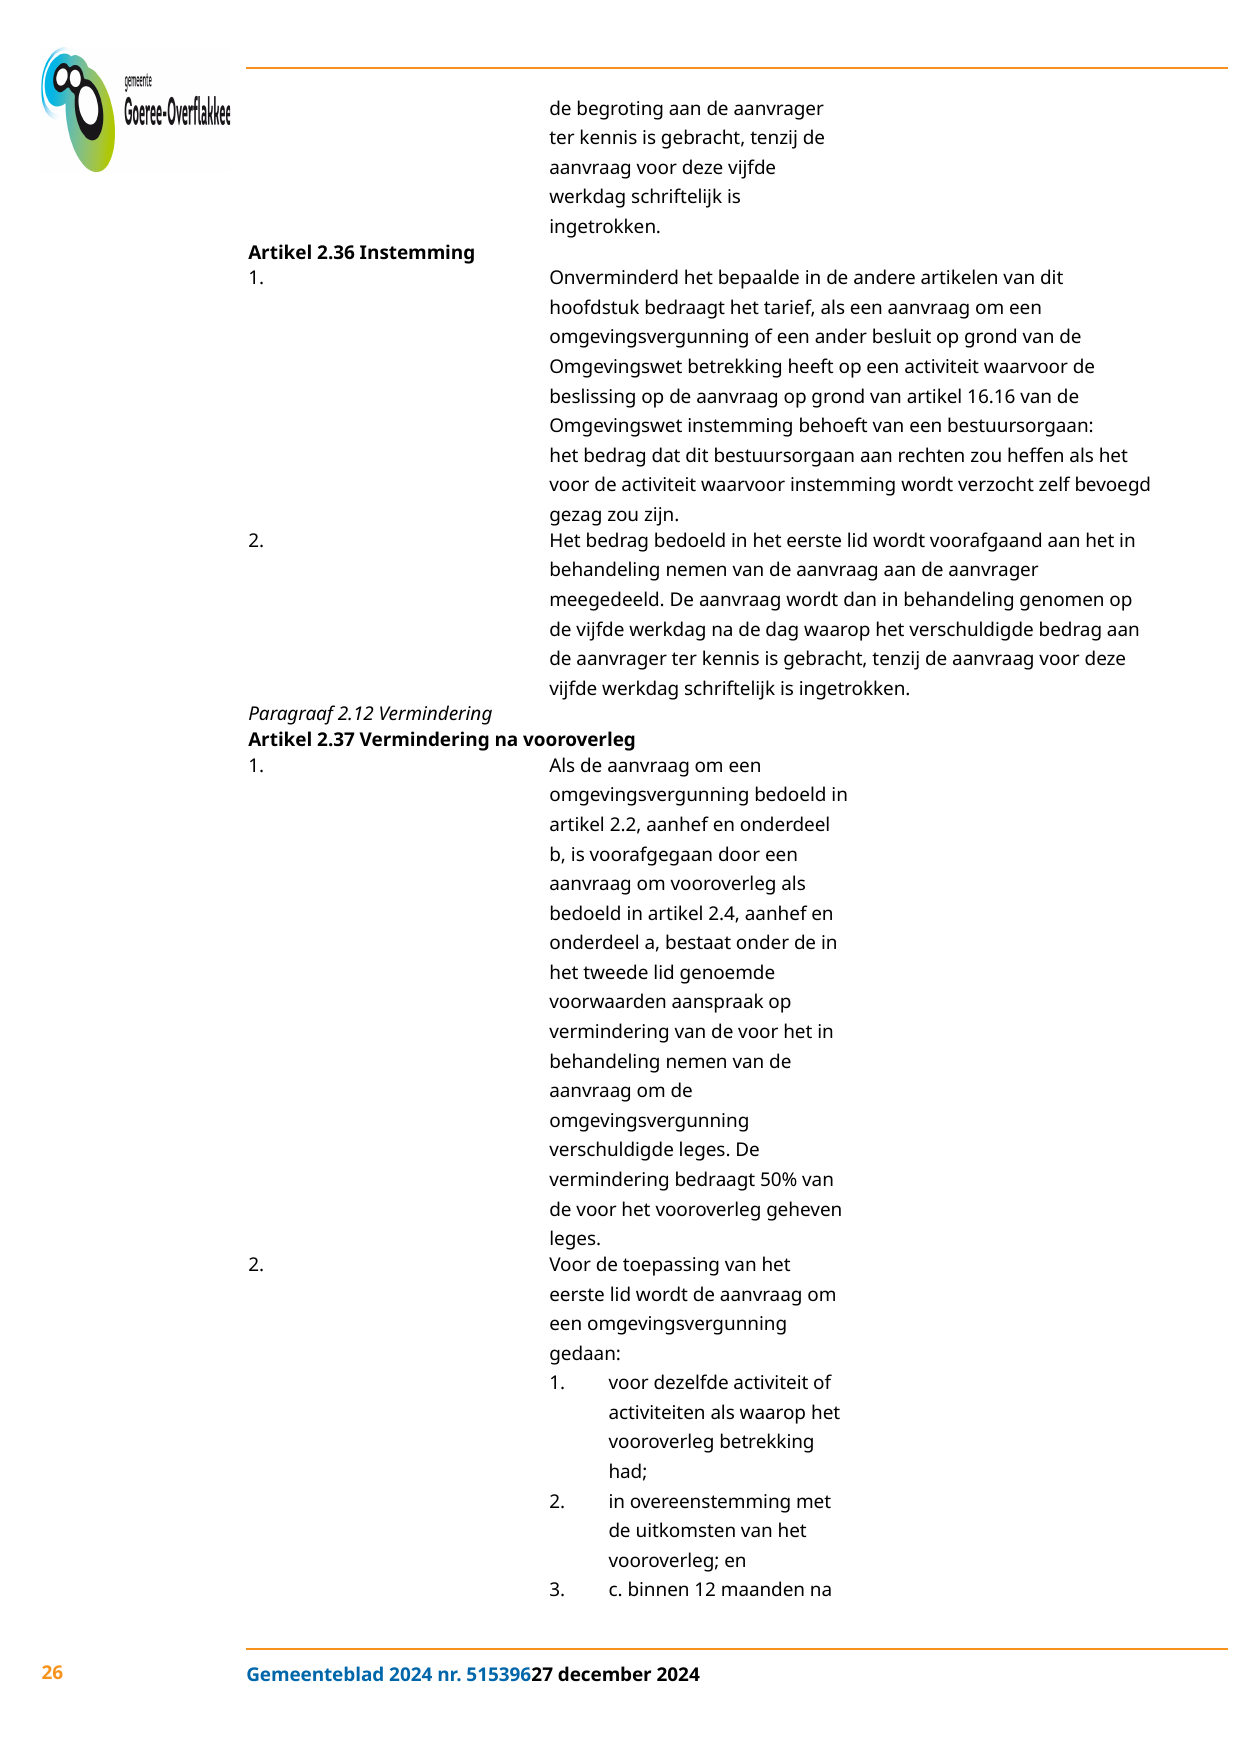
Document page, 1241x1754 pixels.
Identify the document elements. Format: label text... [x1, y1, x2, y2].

table_cell [850, 752, 1152, 1251]
table_cell [850, 95, 1152, 239]
table_cell Als de aanvraag om een omgevingsvergunning bedoeld in artikel 2.2, aanhef en onderdeel b, is voorafgegaan door een aanvraag om vooroverleg als bedoeld in artikel 2.4, aanhef en onderdeel a, bestaat onder de in het tweede lid genoemde voorwaarden aanspraak op vermindering van de voor het in behandeling nemen van de aanvraag om de omgevingsvergunning verschuldigde leges. De vermindering bedraagt 50% van de voor het vooroverleg geheven leges. [549, 752, 850, 1251]
table_cell [850, 1251, 1152, 1602]
table_cell de begroting aan de aanvrager ter kennis is gebracht, tenzij de aanvraag voor deze vijfde werkdag schriftelijk is ingetrokken. [549, 95, 850, 239]
table_cell Het bedrag bedoeld in het eerste lid wordt voorafgaand aan het in behandeling nemen van de aanvraag aan de aanvrager meegedeeld. De aanvraag wordt dan in behandeling genomen op de vijfde werkdag na de dag waarop het verschuldigde bedrag aan de aanvrager ter kennis is gebracht, tenzij de aanvraag voor deze vijfde werkdag schriftelijk is ingetrokken. [549, 527, 1152, 701]
table_cell Voor de toepassing van het eerste lid wordt de aanvraag om een omgevingsvergunning gedaan: voor dezelfde activiteit of activiteiten als waarop het vooroverleg betrekking had; in overeenstemming met de uitkomsten van het vooroverleg; en c. binnen 12 maanden na [549, 1251, 850, 1602]
picture [41, 47, 231, 172]
table_cell [248, 95, 549, 239]
table_cell Onverminderd het bepaalde in de andere artikelen van dit hoofdstuk bedraagt het tarief, als een aanvraag om een omgevingsvergunning of een ander besluit op grond van de Omgevingswet betrekking heeft op een activiteit waarvoor de beslissing op de aanvraag op grond van artikel 16.16 van de Omgevingswet instemming behoeft van een bestuursorgaan: het bedrag dat dit bestuursorgaan aan rechten zou heffen als het voor de activiteit waarvoor instemming wordt verzocht zelf bevoegd gezag zou zijn. [549, 265, 1152, 527]
table_cell 1. [248, 265, 549, 527]
table_cell Artikel 2.37 Vermindering na vooroverleg [248, 726, 1152, 752]
table_cell 1. [248, 752, 549, 1251]
table_cell 2. [248, 527, 549, 701]
table_cell Paragraaf 2.12 Vermindering [248, 701, 1152, 726]
table_cell Artikel 2.36 Instemming [248, 239, 1152, 264]
table_cell 2. [248, 1251, 549, 1602]
